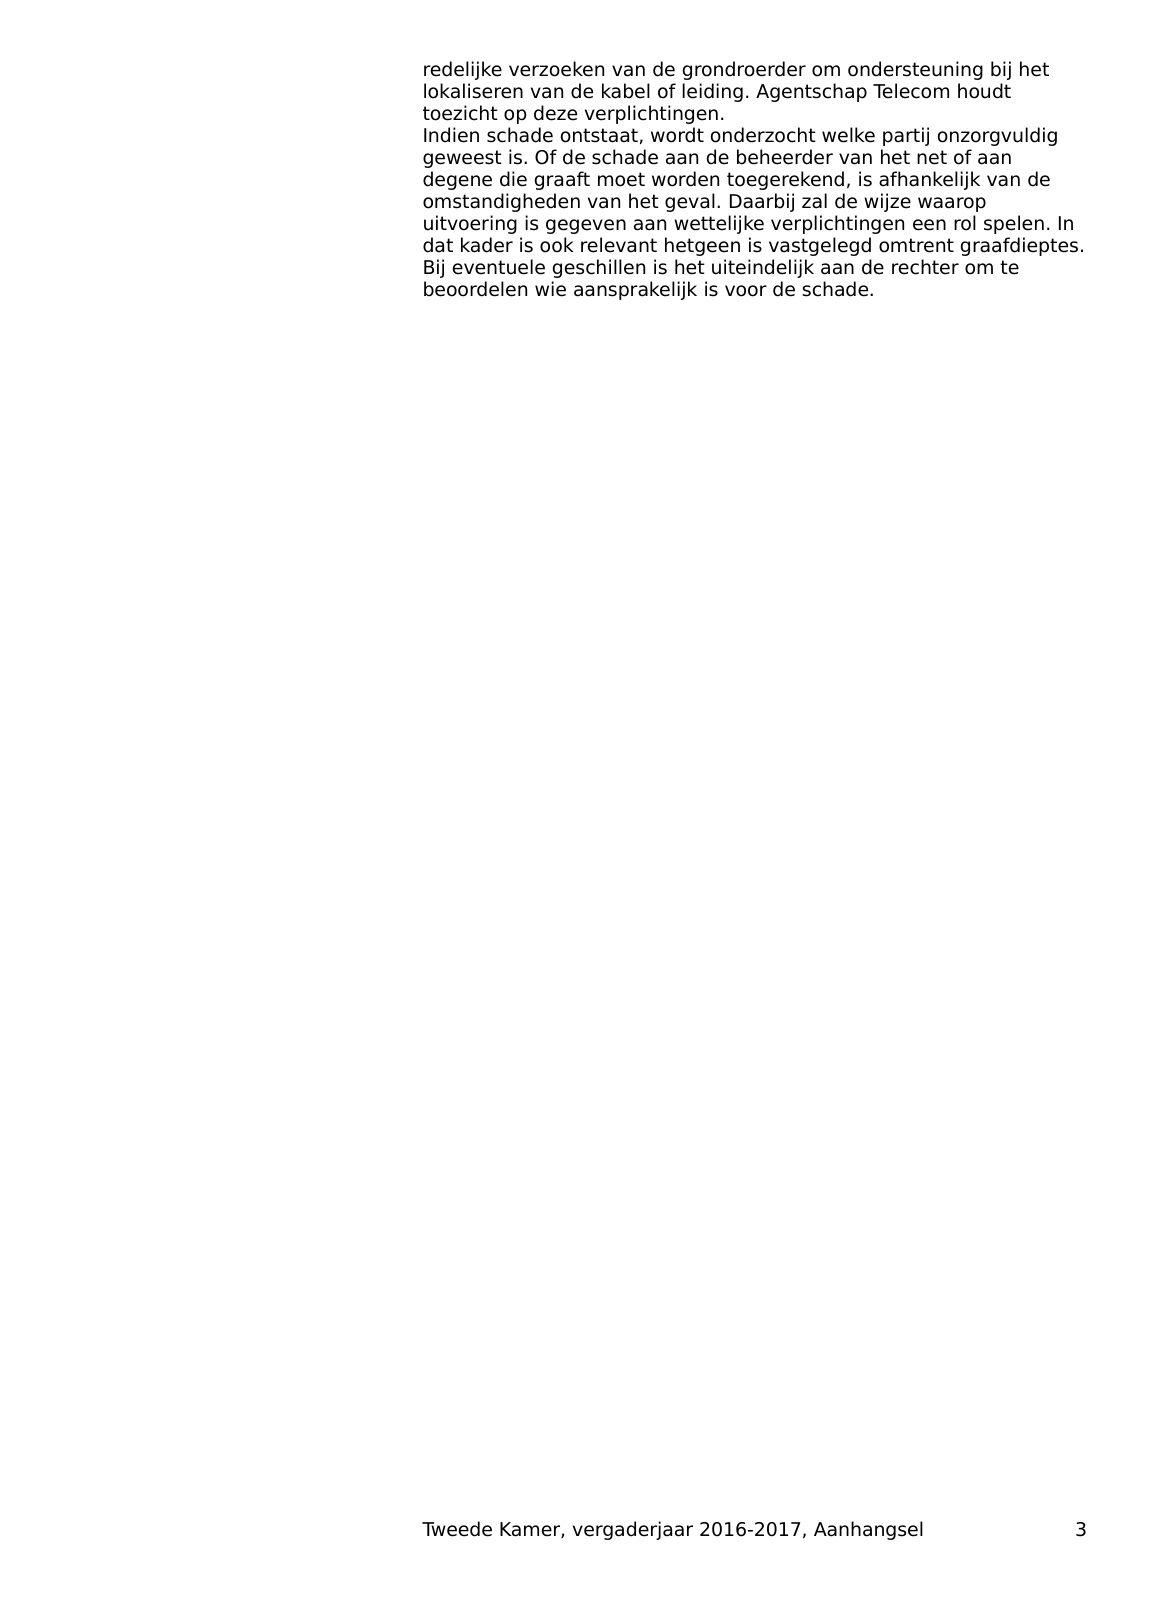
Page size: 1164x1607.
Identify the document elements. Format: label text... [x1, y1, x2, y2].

text redelijke verzoeken van de grondroerder om ondersteuning bij het lokaliseren van de kabel of leiding. Agentschap Telecom houdt toezicht op deze verplichtingen. [422, 59, 1087, 125]
text Indien schade ontstaat, wordt onderzocht welke partij onzorgvuldig geweest is. Of de schade aan de beheerder van het net of aan degene die graaft moet worden toegerekend, is afhankelijk van de omstandigheden van het geval. Daarbij zal de wijze waarop uitvoering is gegeven aan wettelijke verplichtingen een rol spelen. In dat kader is ook relevant hetgeen is vastgelegd omtrent graafdieptes. Bij eventuele geschillen is het uiteindelijk aan de rechter om te beoordelen wie aansprakelijk is voor de schade. [422, 125, 1087, 301]
